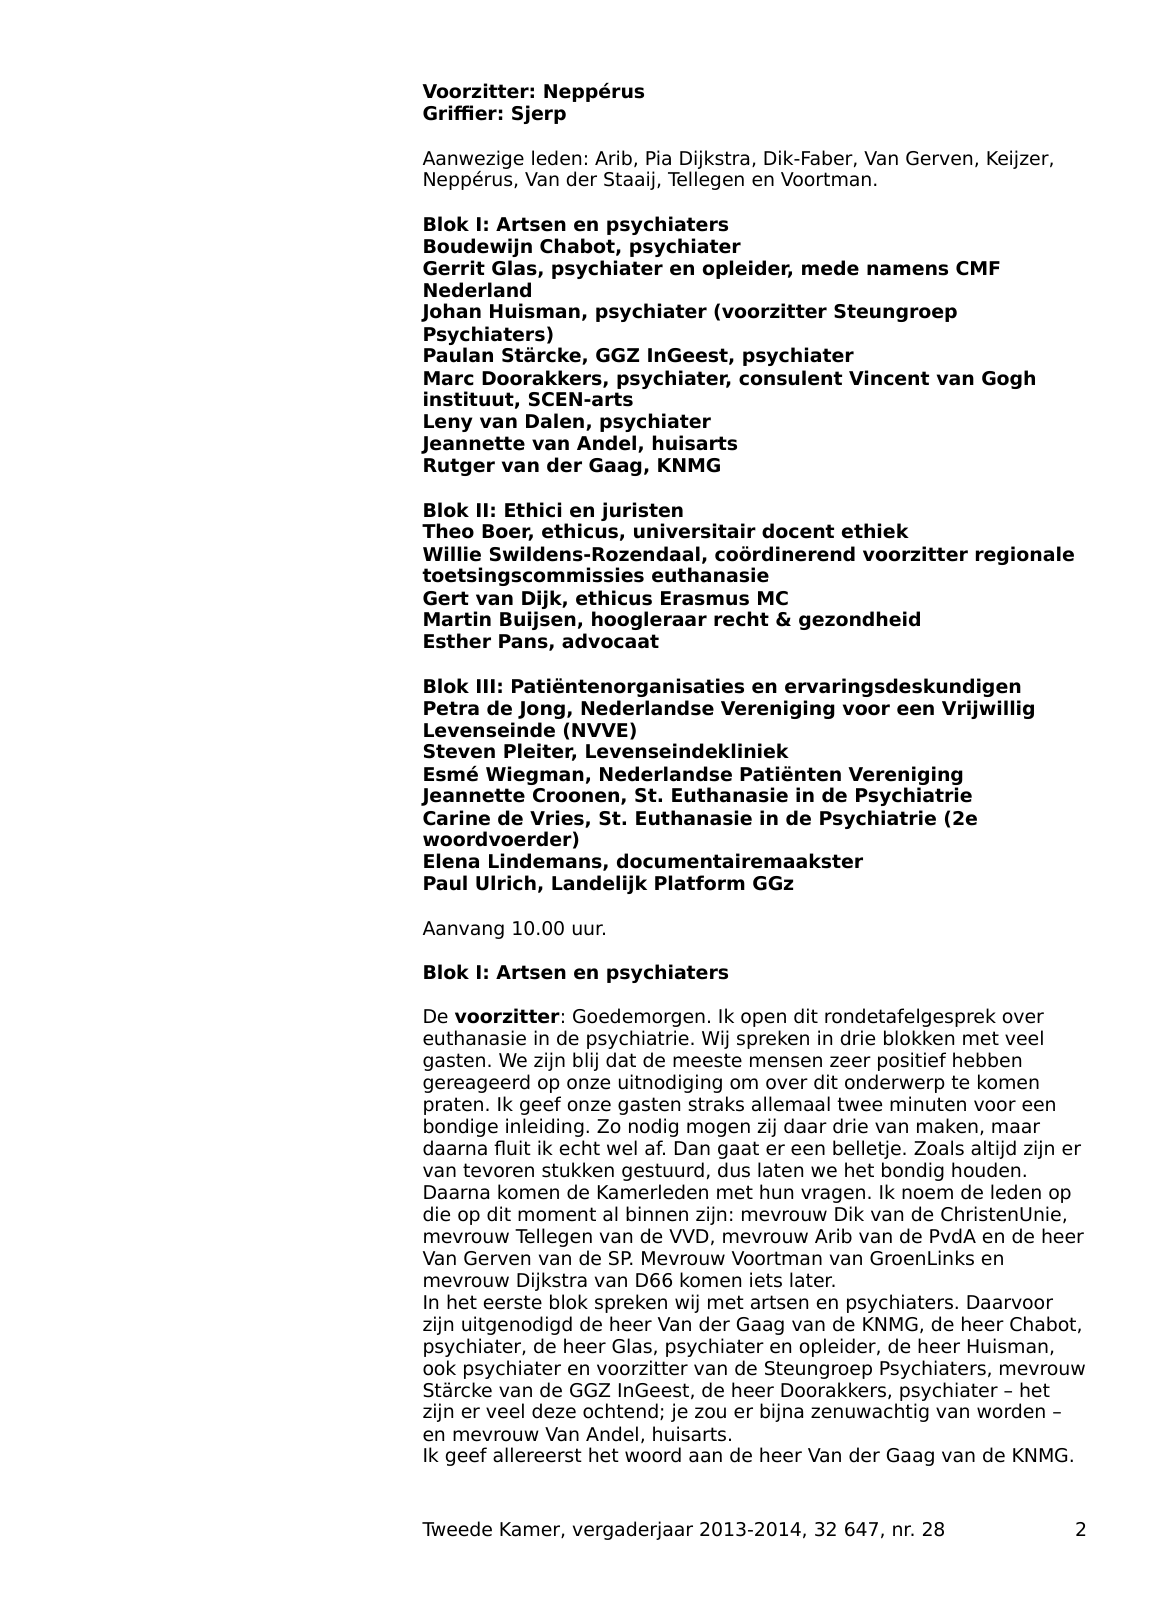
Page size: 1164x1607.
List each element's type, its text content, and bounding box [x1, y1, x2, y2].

subtitle Blok I: Artsen en psychiaters [422, 962, 1087, 984]
text Voorzitter: Neppérus [422, 81, 1087, 103]
text Jeannette van Andel, huisarts [422, 433, 1087, 455]
text In het eerste blok spreken wij met artsen en psychiaters. Daarvoor zijn uitgenodigd de heer Van der Gaag van de KNMG, de heer Chabot, psychiater, de heer Glas, psychiater en opleider, de heer Huisman, ook psychiater en voorzitter van de Steungroep Psychiaters, mevrouw Stärcke van de GGZ InGeest, de heer Doorakkers, psychiater – het zijn er veel deze ochtend; je zou er bijna zenuwachtig van worden – en mevrouw Van Andel, huisarts. [422, 1292, 1087, 1445]
text Gert van Dijk, ethicus Erasmus MC [422, 587, 1087, 609]
text Carine de Vries, St. Euthanasie in de Psychiatrie (2e woordvoerder) [422, 807, 1087, 851]
text Elena Lindemans, documentairemaakster [422, 851, 1087, 873]
text Jeannette Croonen, St. Euthanasie in de Psychiatrie [422, 785, 1087, 807]
text Blok I: Artsen en psychiaters [422, 213, 1087, 236]
text Blok II: Ethici en juristen [422, 499, 1087, 521]
text Theo Boer, ethicus, universitair docent ethiek [422, 521, 1087, 543]
text Johan Huisman, psychiater (voorzitter Steungroep Psychiaters) [422, 301, 1087, 345]
text Leny van Dalen, psychiater [422, 411, 1087, 433]
text Marc Doorakkers, psychiater, consulent Vincent van Gogh instituut, SCEN-arts [422, 367, 1087, 411]
text Esther Pans, advocaat [422, 631, 1087, 653]
text Aanwezige leden: Arib, Pia Dijkstra, Dik-Faber, Van Gerven, Keijzer, Neppérus, Van der Staaij, Tellegen en Voortman. [422, 147, 1087, 191]
text Esmé Wiegman, Nederlandse Patiënten Vereniging [422, 763, 1087, 785]
text Steven Pleiter, Levenseindekliniek [422, 741, 1087, 763]
text De voorzitter: Goedemorgen. Ik open dit rondetafelgesprek over euthanasie in de psychiatrie. Wij spreken in drie blokken met veel gasten. We zijn blij dat de meeste mensen zeer positief hebben gereageerd op onze uitnodiging om over dit onderwerp te komen praten. Ik geef onze gasten straks allemaal twee minuten voor een bondige inleiding. Zo nodig mogen zij daar drie van maken, maar daarna fluit ik echt wel af. Dan gaat er een belletje. Zoals altijd zijn er van tevoren stukken gestuurd, dus laten we het bondig houden. Daarna komen de Kamerleden met hun vragen. Ik noem de leden op die op dit moment al binnen zijn: mevrouw Dik van de ChristenUnie, mevrouw Tellegen van de VVD, mevrouw Arib van de PvdA en de heer Van Gerven van de SP. Mevrouw Voortman van GroenLinks en mevrouw Dijkstra van D66 komen iets later. [422, 1006, 1087, 1292]
text Paulan Stärcke, GGZ InGeest, psychiater [422, 345, 1087, 367]
text Martin Buijsen, hoogleraar recht & gezondheid [422, 609, 1087, 631]
text Rutger van der Gaag, KNMG [422, 455, 1087, 477]
text Paul Ulrich, Landelijk Platform GGz [422, 873, 1087, 895]
text Petra de Jong, Nederlandse Vereniging voor een Vrijwillig Levenseinde (NVVE) [422, 697, 1087, 741]
text Gerrit Glas, psychiater en opleider, mede namens CMF Nederland [422, 257, 1087, 301]
text Ik geef allereerst het woord aan de heer Van der Gaag van de KNMG. [422, 1445, 1087, 1467]
text Aanvang 10.00 uur. [422, 917, 1087, 939]
text Griffier: Sjerp [422, 103, 1087, 125]
text Willie Swildens-Rozendaal, coördinerend voorzitter regionale toetsingscommissies euthanasie [422, 543, 1087, 587]
text Boudewijn Chabot, psychiater [422, 236, 1087, 257]
text Blok III: Patiëntenorganisaties en ervaringsdeskundigen [422, 676, 1087, 697]
